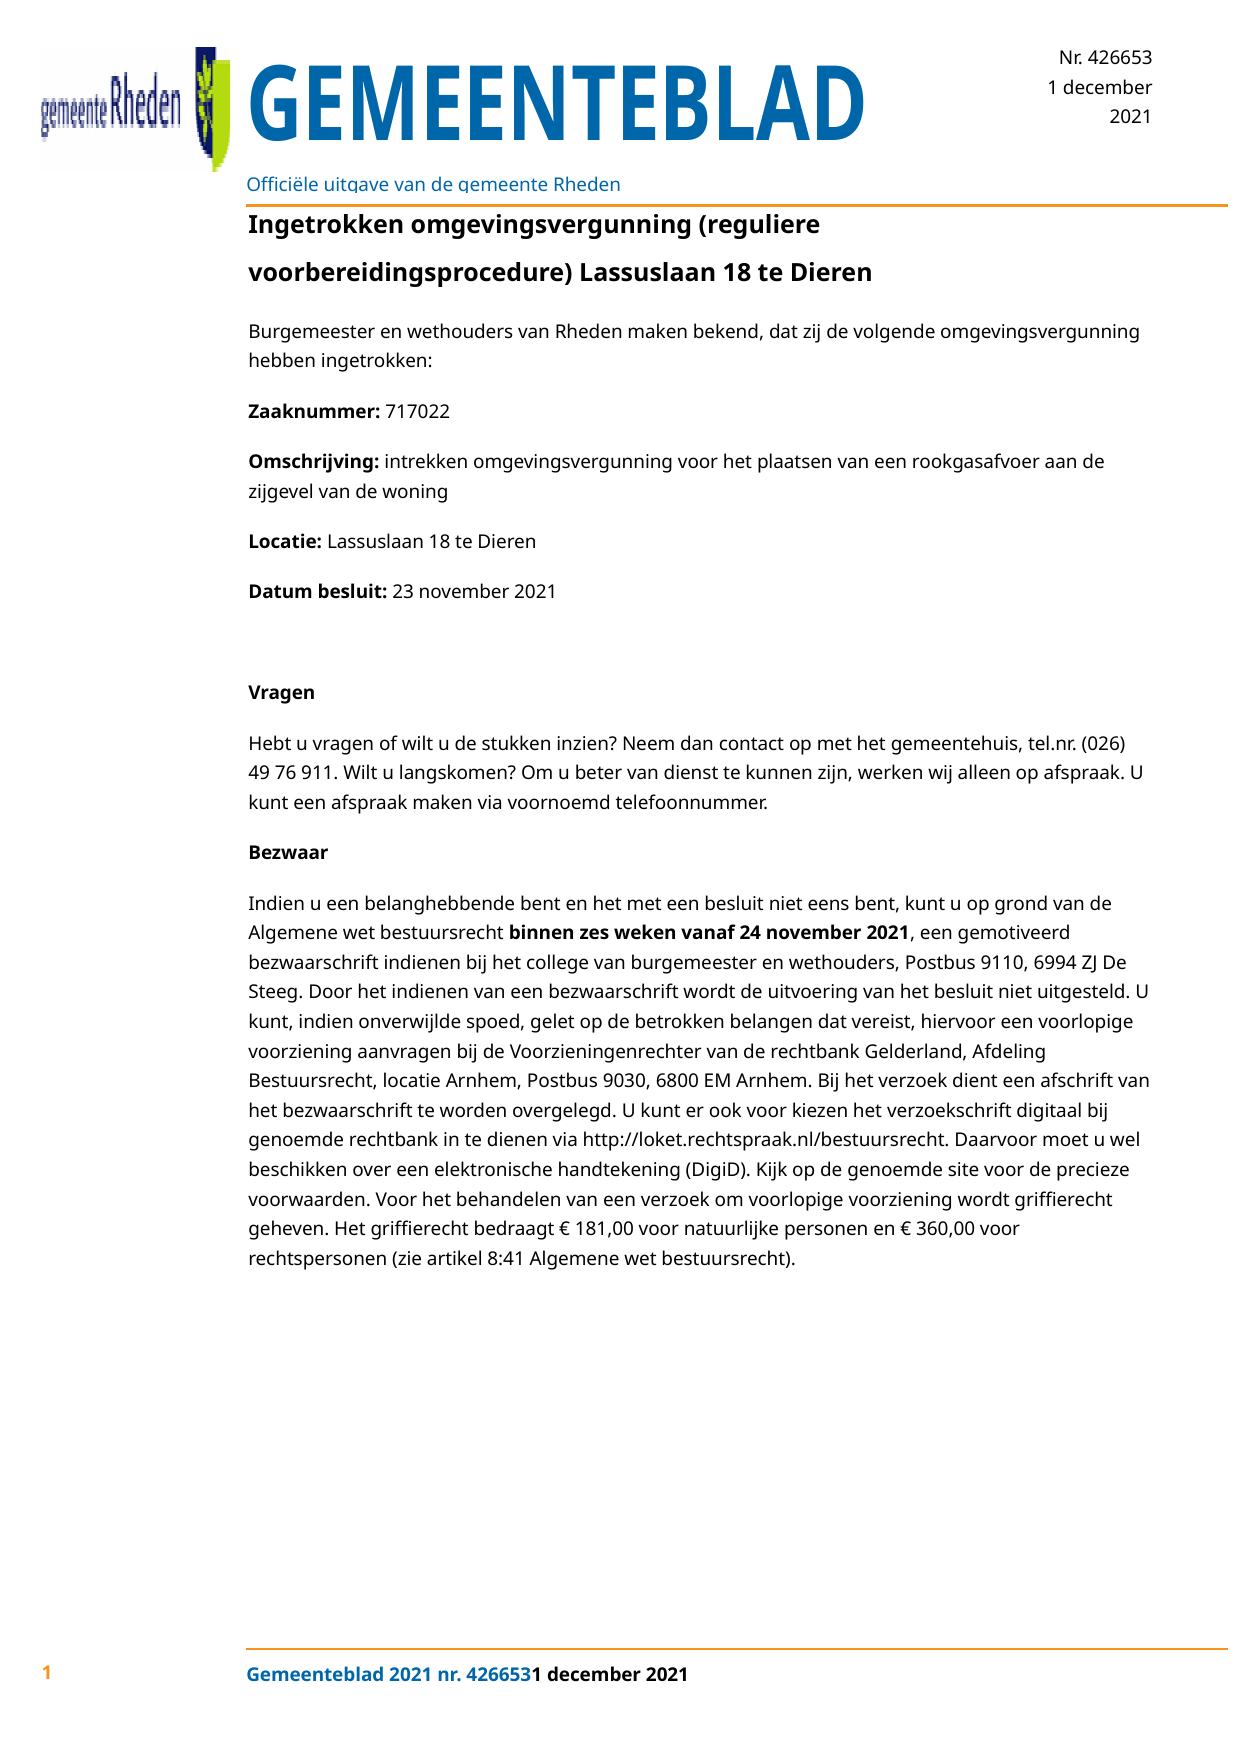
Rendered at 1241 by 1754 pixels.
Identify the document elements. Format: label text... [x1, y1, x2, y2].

text Zaaknummer: 717022 [248, 398, 1152, 424]
text Indien u een belanghebbende bent en het met een besluit niet eens bent, kunt u op grond van de Algemene wet bestuursrecht binnen zes weken vanaf 24 november 2021, een gemotiveerd bezwaarschrift indienen bij het college van burgemeester en wethouders, Postbus 9110, 6994 ZJ De Steeg. Door het indienen van een bezwaarschrift wordt de uitvoering van het besluit niet uitgesteld. U kunt, indien onverwijlde spoed, gelet op de betrokken belangen dat vereist, hiervoor een voorlopige voorziening aanvragen bij de Voorzieningenrechter van de rechtbank Gelderland, Afdeling Bestuursrecht, locatie Arnhem, Postbus 9030, 6800 EM Arnhem. Bij het verzoek dient een afschrift van het bezwaarschrift te worden overgelegd. U kunt er ook voor kiezen het verzoekschrift digitaal bij genoemde rechtbank in te dienen via http://loket.rechtspraak.nl/bestuursrecht. Daarvoor moet u wel beschikken over een elektronische handtekening (DigiD). Kijk op de genoemde site voor de precieze voorwaarden. Voor het behandelen van een verzoek om voorlopige voorziening wordt griffierecht geheven. Het griffierecht bedraagt € 181,00 voor natuurlijke personen en € 360,00 voor rechtspersonen (zie artikel 8:41 Algemene wet bestuursrecht). [248, 890, 1152, 1271]
text Locatie: Lassuslaan 18 te Dieren [248, 528, 1152, 554]
text Bezwaar [248, 839, 1152, 865]
text Ingetrokken omgevingsvergunning (reguliere voorbereidingsprocedure) Lassuslaan 18 te Dieren [248, 207, 1152, 288]
picture [41, 47, 231, 172]
text Vragen [248, 679, 1152, 705]
text Burgemeester en wethouders van Rheden maken bekend, dat zij de volgende omgevingsvergunning hebben ingetrokken: [248, 318, 1152, 373]
text Datum besluit: 23 november 2021 [248, 579, 1152, 604]
text Omschrijving: intrekken omgevingsvergunning voor het plaatsen van een rookgasafvoer aan de zijgevel van de woning [248, 448, 1152, 504]
text Hebt u vragen of wilt u de stukken inzien? Neem dan contact op met het gemeentehuis, tel.nr. (026) 49 76 911. Wilt u langskomen? Om u beter van dienst te kunnen zijn, werken wij alleen op afspraak. U kunt een afspraak maken via voornoemd telefoonnummer. [248, 730, 1152, 815]
